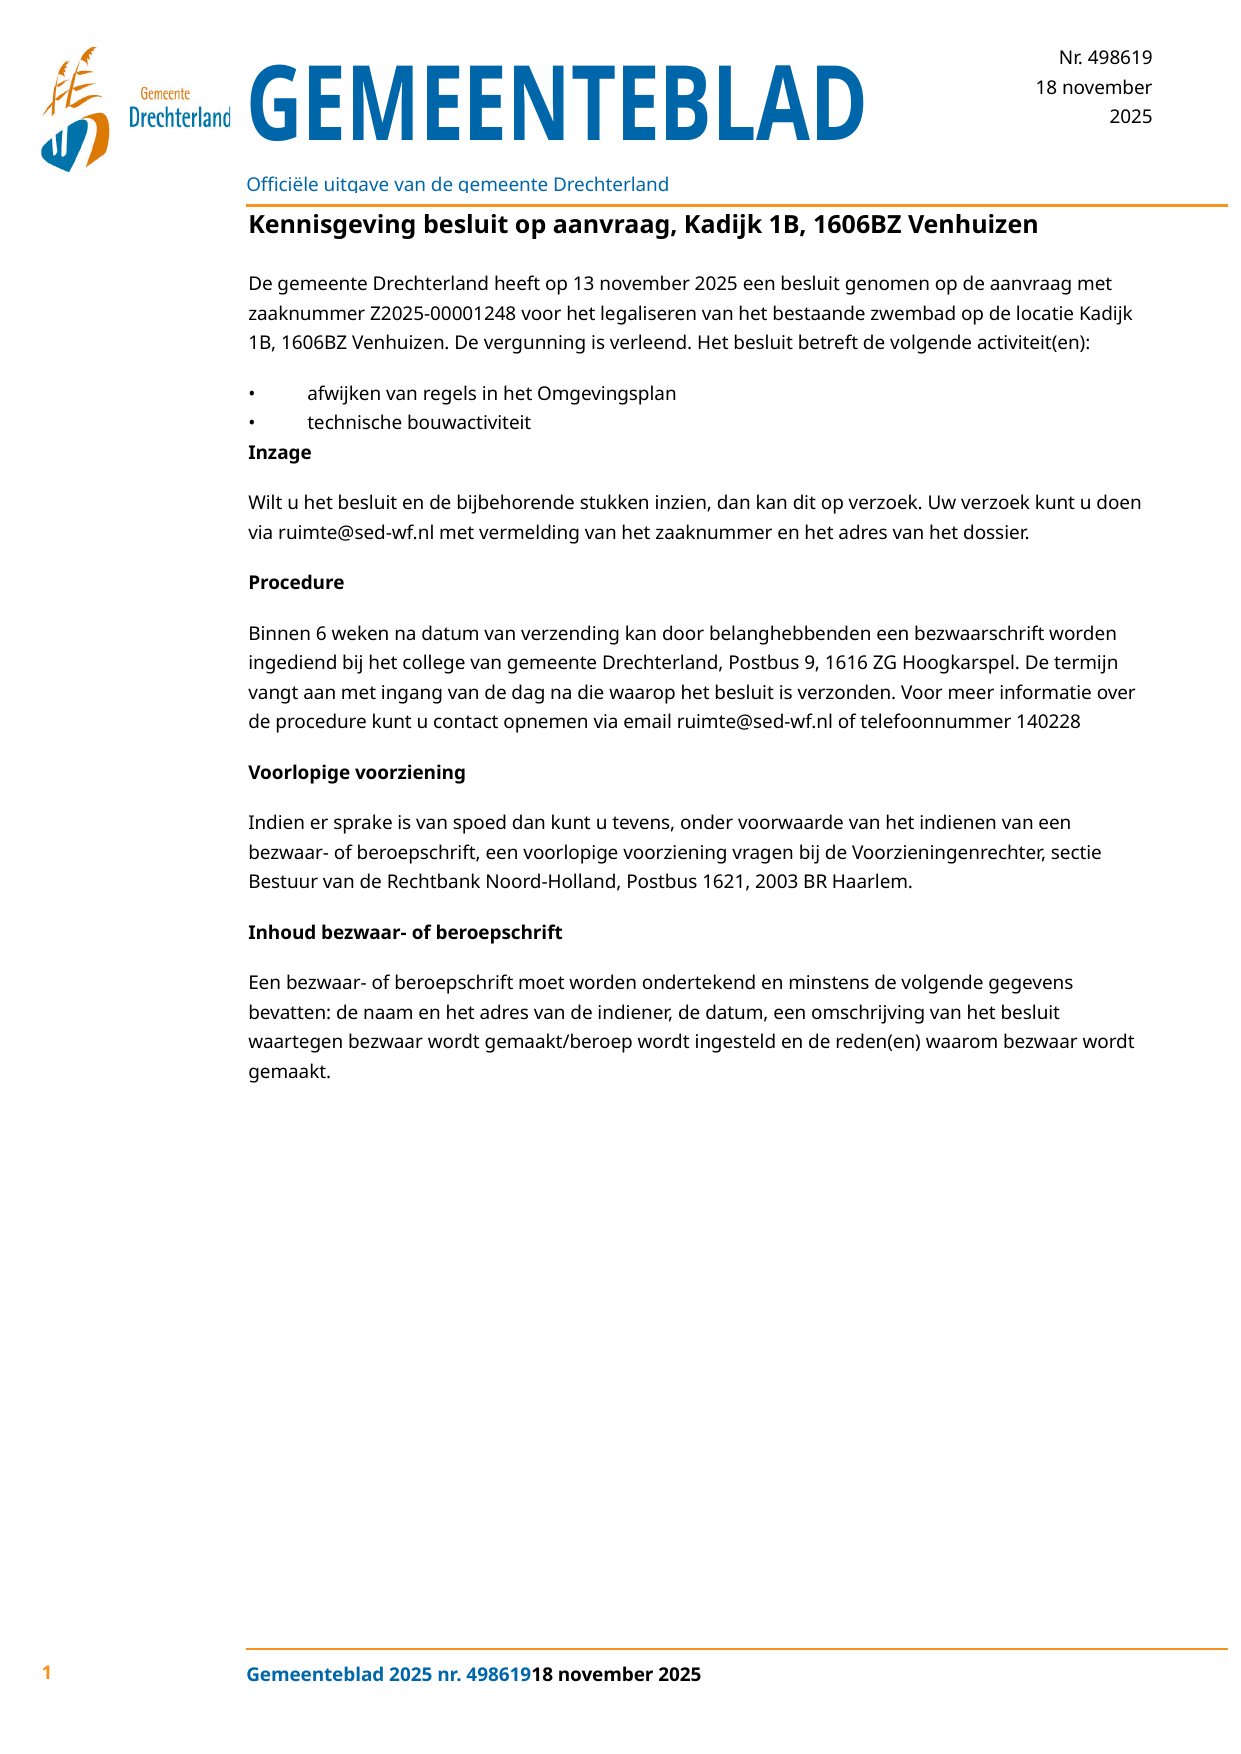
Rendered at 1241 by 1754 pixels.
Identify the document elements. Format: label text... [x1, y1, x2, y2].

text De gemeente Drechterland heeft op 13 november 2025 een besluit genomen op de aanvraag met zaaknummer Z2025-00001248 voor het legaliseren van het bestaande zwembad op de locatie Kadijk 1B, 1606BZ Venhuizen. De vergunning is verleend. Het besluit betreft de volgende activiteit(en): [248, 270, 1152, 355]
text Procedure [248, 569, 1152, 595]
text Een bezwaar- of beroepschrift moet worden ondertekend en minstens de volgende gegevens bevatten: de naam en het adres van de indiener, de datum, een omschrijving van het besluit waartegen bezwaar wordt gemaakt/beroep wordt ingesteld en de reden(en) waarom bezwaar wordt gemaakt. [248, 969, 1152, 1084]
text Indien er sprake is van spoed dan kunt u tevens, onder voorwaarde van het indienen van een bezwaar- of beroepschrift, een voorlopige voorziening vragen bij de Voorzieningenrechter, sectie Bestuur van de Rechtbank Noord-Holland, Postbus 1621, 2003 BR Haarlem. [248, 809, 1152, 894]
text Inzage [248, 439, 1152, 465]
list afwijken van regels in het Omgevingsplan [248, 380, 1152, 406]
text Voorlopige voorziening [248, 759, 1152, 785]
text Binnen 6 weken na datum van verzending kan door belanghebbenden een bezwaarschrift worden ingediend bij het college van gemeente Drechterland, Postbus 9, 1616 ZG Hoogkarspel. De termijn vangt aan met ingang van de dag na die waarop het besluit is verzonden. Voor meer informatie over de procedure kunt u contact opnemen via email ruimte@sed-wf.nl of telefoonnummer 140228 [248, 620, 1152, 734]
list technische bouwactiviteit [248, 409, 1152, 435]
text Wilt u het besluit en de bijbehorende stukken inzien, dan kan dit op verzoek. Uw verzoek kunt u doen via ruimte@sed-wf.nl met vermelding van het zaaknummer en het adres van het dossier. [248, 489, 1152, 545]
text Kennisgeving besluit op aanvraag, Kadijk 1B, 1606BZ Venhuizen [248, 207, 1152, 241]
picture [226, 115, 231, 124]
text Inhoud bezwaar- of beroepschrift [248, 919, 1152, 945]
picture [41, 158, 64, 172]
picture [41, 47, 231, 172]
